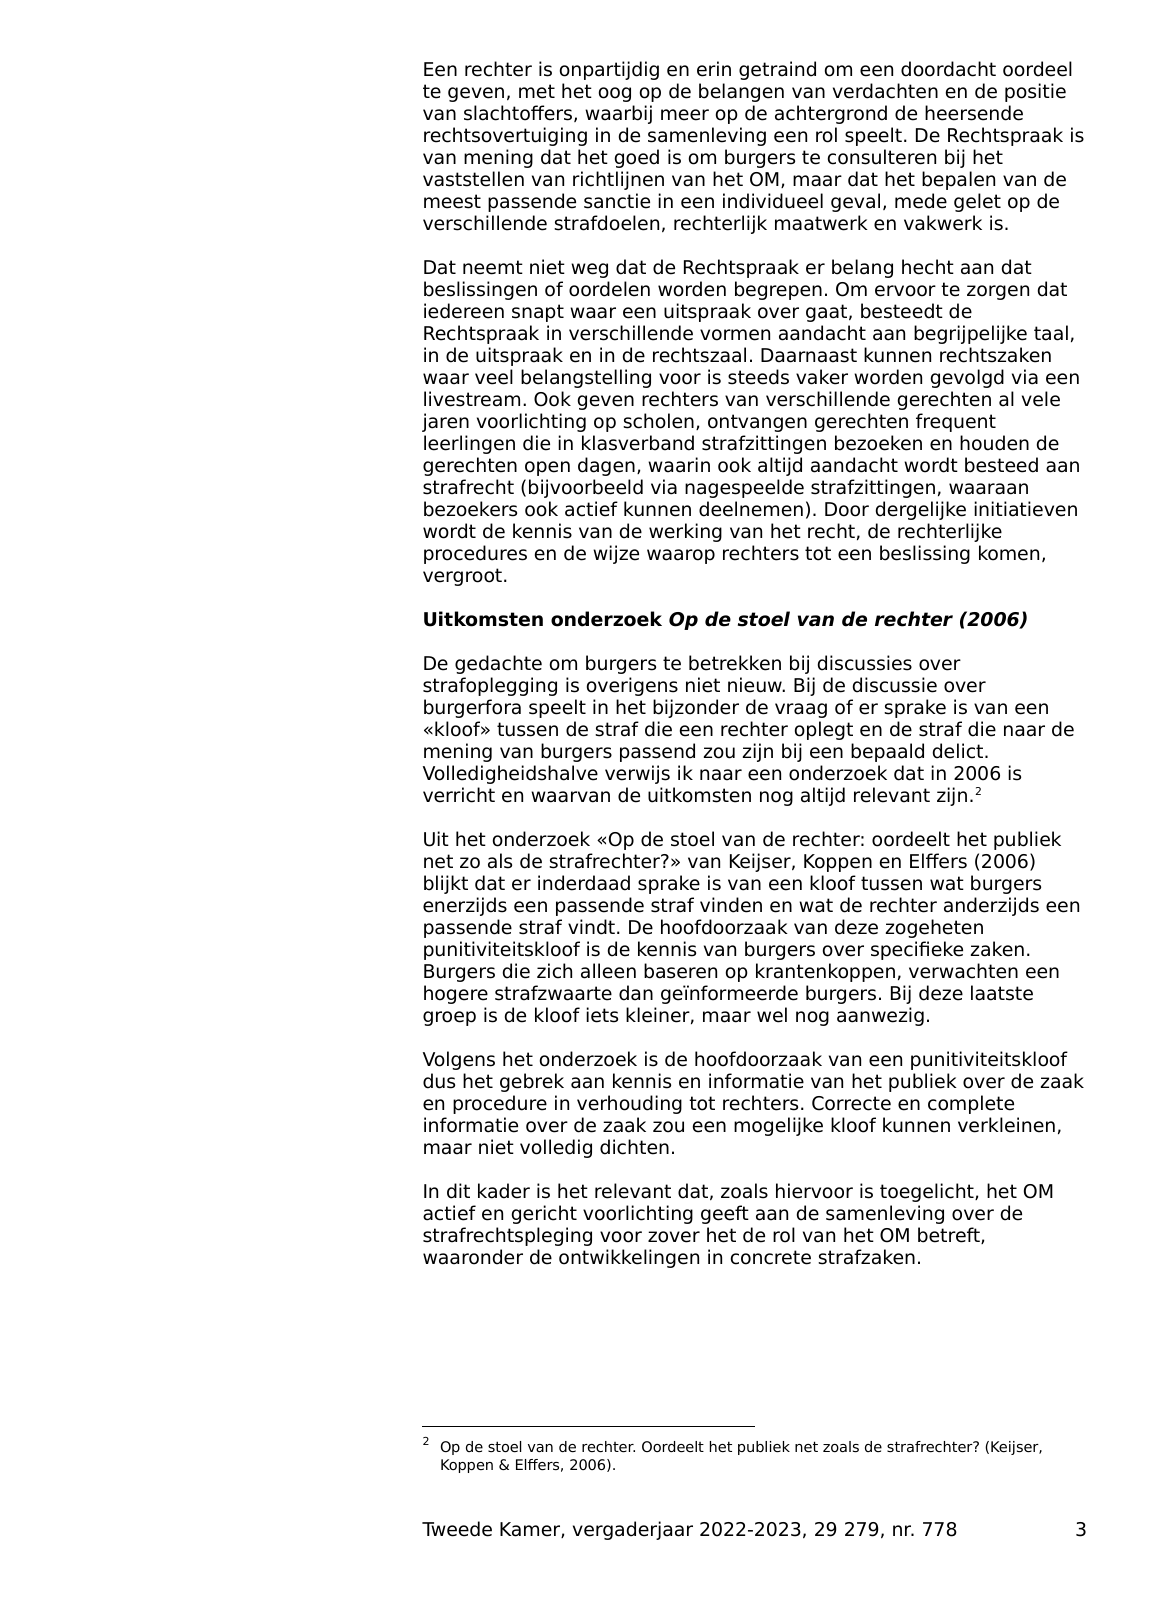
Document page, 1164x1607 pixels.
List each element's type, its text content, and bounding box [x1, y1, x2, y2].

text Dat neemt niet weg dat de Rechtspraak er belang hecht aan dat beslissingen of oordelen worden begrepen. Om ervoor te zorgen dat iedereen snapt waar een uitspraak over gaat, besteedt de Rechtspraak in verschillende vormen aandacht aan begrijpelijke taal, in de uitspraak en in de rechtszaal. Daarnaast kunnen rechtszaken waar veel belangstelling voor is steeds vaker worden gevolgd via een livestream. Ook geven rechters van verschillende gerechten al vele jaren voorlichting op scholen, ontvangen gerechten frequent leerlingen die in klasverband strafzittingen bezoeken en houden de gerechten open dagen, waarin ook altijd aandacht wordt besteed aan strafrecht (bijvoorbeeld via nagespeelde strafzittingen, waaraan bezoekers ook actief kunnen deelnemen). Door dergelijke initiatieven wordt de kennis van de werking van het recht, de rechterlijke procedures en de wijze waarop rechters tot een beslissing komen, vergroot. [422, 257, 1087, 587]
text De gedachte om burgers te betrekken bij discussies over strafoplegging is overigens niet nieuw. Bij de discussie over burgerfora speelt in het bijzonder de vraag of er sprake is van een «kloof» tussen de straf die een rechter oplegt en de straf die naar de mening van burgers passend zou zijn bij een bepaald delict. Volledigheidshalve verwijs ik naar een onderzoek dat in 2006 is verricht en waarvan de uitkomsten nog altijd relevant zijn. [422, 653, 1087, 807]
text Op de stoel van de rechter. Oordeelt het publiek net zoals de strafrechter? (Keijser, Koppen & Elffers, 2006). [422, 1435, 1087, 1474]
text Een rechter is onpartijdig en erin getraind om een doordacht oordeel te geven, met het oog op de belangen van verdachten en de positie van slachtoffers, waarbij meer op de achtergrond de heersende rechtsovertuiging in de samenleving een rol speelt. De Rechtspraak is van mening dat het goed is om burgers te consulteren bij het vaststellen van richtlijnen van het OM, maar dat het bepalen van de meest passende sanctie in een individueel geval, mede gelet op de verschillende strafdoelen, rechterlijk maatwerk en vakwerk is. [422, 59, 1087, 235]
text In dit kader is het relevant dat, zoals hiervoor is toegelicht, het OM actief en gericht voorlichting geeft aan de samenleving over de strafrechtspleging voor zover het de rol van het OM betreft, waaronder de ontwikkelingen in concrete strafzaken. [422, 1181, 1087, 1269]
text Uit het onderzoek «Op de stoel van de rechter: oordeelt het publiek net zo als de strafrechter?» van Keijser, Koppen en Elffers (2006) blijkt dat er inderdaad sprake is van een kloof tussen wat burgers enerzijds een passende straf vinden en wat de rechter anderzijds een passende straf vindt. De hoofdoorzaak van deze zogeheten punitiviteitskloof is de kennis van burgers over specifieke zaken. Burgers die zich alleen baseren op krantenkoppen, verwachten een hogere strafzwaarte dan geïnformeerde burgers. Bij deze laatste groep is de kloof iets kleiner, maar wel nog aanwezig. [422, 829, 1087, 1027]
subtitle Uitkomsten onderzoek Op de stoel van de rechter (2006) [422, 609, 1087, 631]
text Volgens het onderzoek is de hoofdoorzaak van een punitiviteitskloof dus het gebrek aan kennis en informatie van het publiek over de zaak en procedure in verhouding tot rechters. Correcte en complete informatie over de zaak zou een mogelijke kloof kunnen verkleinen, maar niet volledig dichten. [422, 1049, 1087, 1159]
